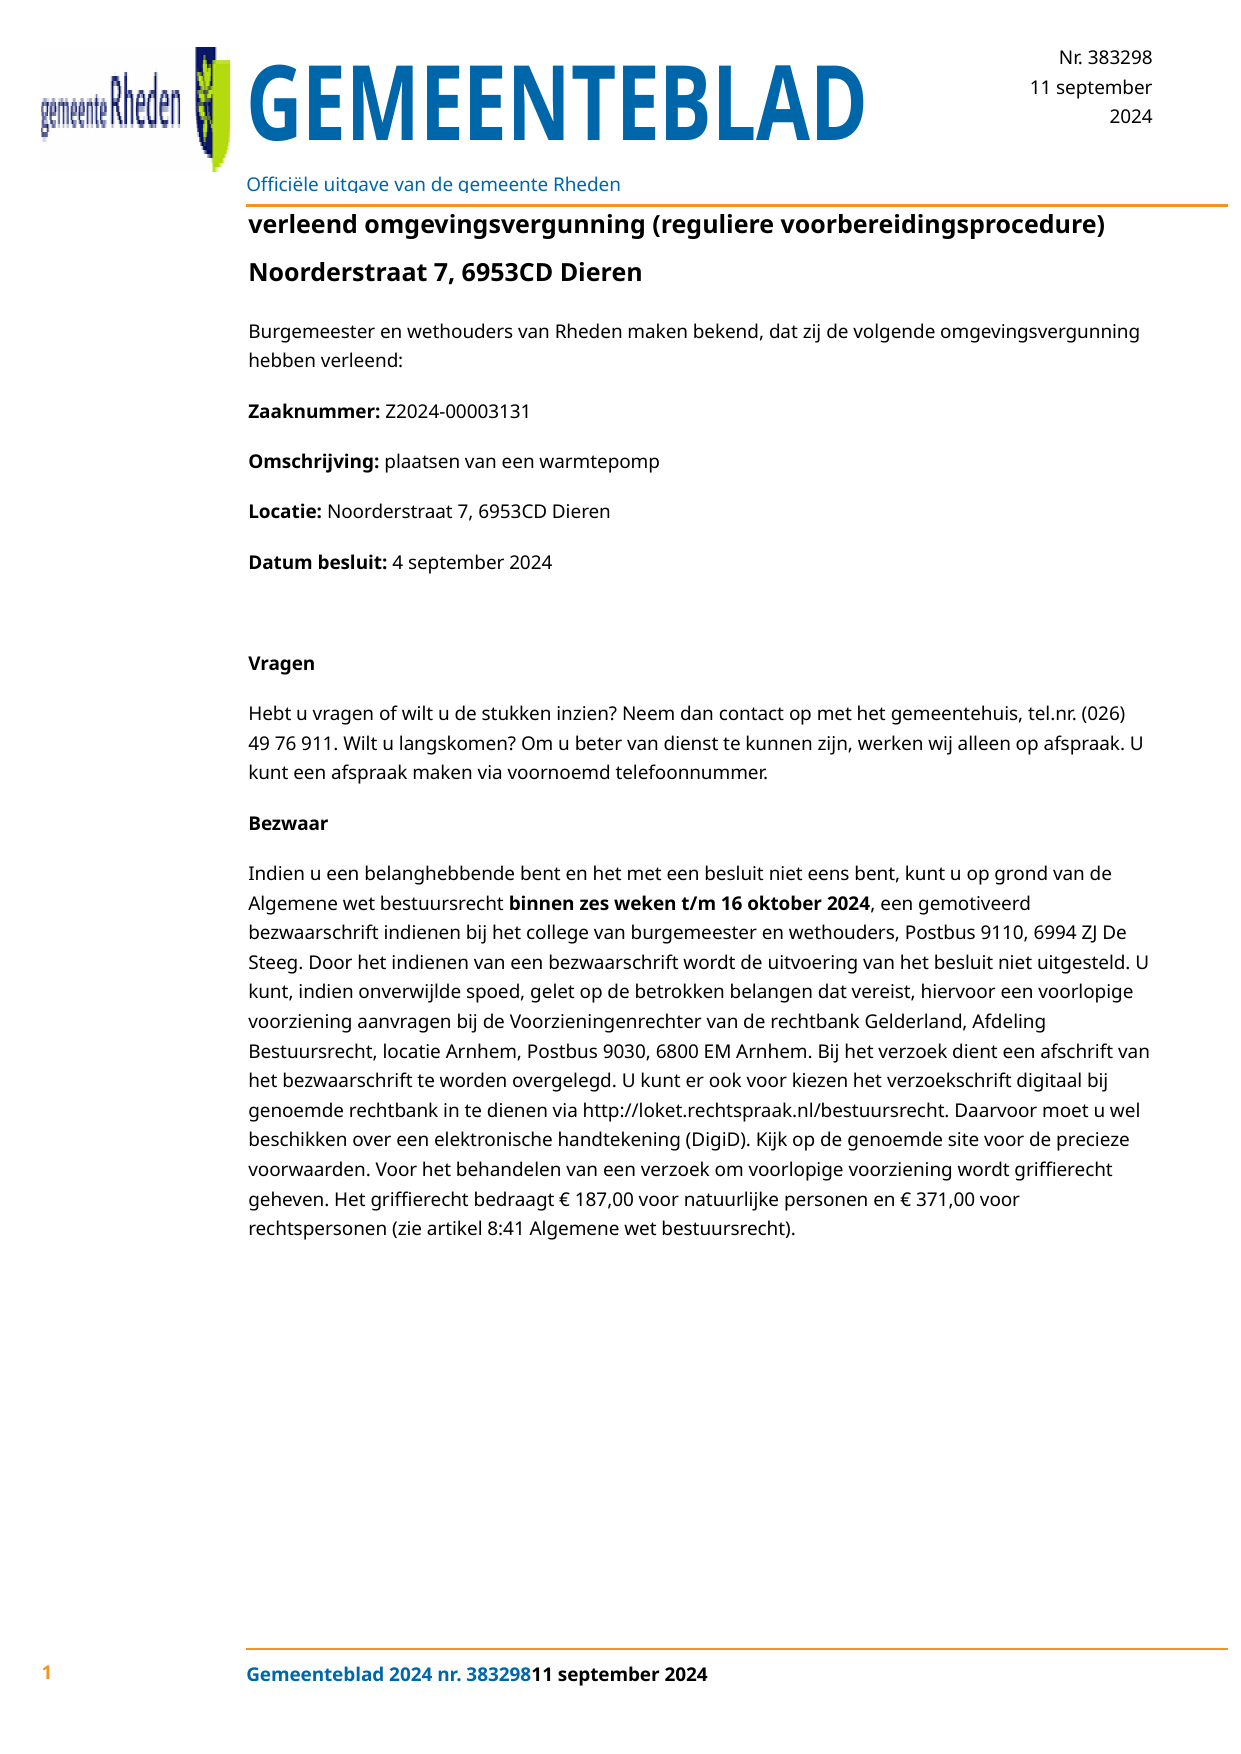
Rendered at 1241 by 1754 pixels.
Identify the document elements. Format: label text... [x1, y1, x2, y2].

picture [41, 47, 231, 172]
text Burgemeester en wethouders van Rheden maken bekend, dat zij de volgende omgevingsvergunning hebben verleend: [248, 318, 1152, 373]
text Vragen [248, 650, 1152, 676]
text Omschrijving: plaatsen van een warmtepomp [248, 448, 1152, 474]
text Zaaknummer: Z2024-00003131 [248, 398, 1152, 424]
text Bezwaar [248, 810, 1152, 836]
text Indien u een belanghebbende bent en het met een besluit niet eens bent, kunt u op grond van de Algemene wet bestuursrecht binnen zes weken t/m 16 oktober 2024, een gemotiveerd bezwaarschrift indienen bij het college van burgemeester en wethouders, Postbus 9110, 6994 ZJ De Steeg. Door het indienen van een bezwaarschrift wordt de uitvoering van het besluit niet uitgesteld. U kunt, indien onverwijlde spoed, gelet op de betrokken belangen dat vereist, hiervoor een voorlopige voorziening aanvragen bij de Voorzieningenrechter van de rechtbank Gelderland, Afdeling Bestuursrecht, locatie Arnhem, Postbus 9030, 6800 EM Arnhem. Bij het verzoek dient een afschrift van het bezwaarschrift te worden overgelegd. U kunt er ook voor kiezen het verzoekschrift digitaal bij genoemde rechtbank in te dienen via http://loket.rechtspraak.nl/bestuursrecht. Daarvoor moet u wel beschikken over een elektronische handtekening (DigiD). Kijk op de genoemde site voor de precieze voorwaarden. Voor het behandelen van een verzoek om voorlopige voorziening wordt griffierecht geheven. Het griffierecht bedraagt € 187,00 voor natuurlijke personen en € 371,00 voor rechtspersonen (zie artikel 8:41 Algemene wet bestuursrecht). [248, 860, 1152, 1241]
text Locatie: Noorderstraat 7, 6953CD Dieren [248, 499, 1152, 524]
text Hebt u vragen of wilt u de stukken inzien? Neem dan contact op met het gemeentehuis, tel.nr. (026) 49 76 911. Wilt u langskomen? Om u beter van dienst te kunnen zijn, werken wij alleen op afspraak. U kunt een afspraak maken via voornoemd telefoonnummer. [248, 700, 1152, 785]
text Datum besluit: 4 september 2024 [248, 549, 1152, 575]
text verleend omgevingsvergunning (reguliere voorbereidingsprocedure) Noorderstraat 7, 6953CD Dieren [248, 207, 1152, 288]
